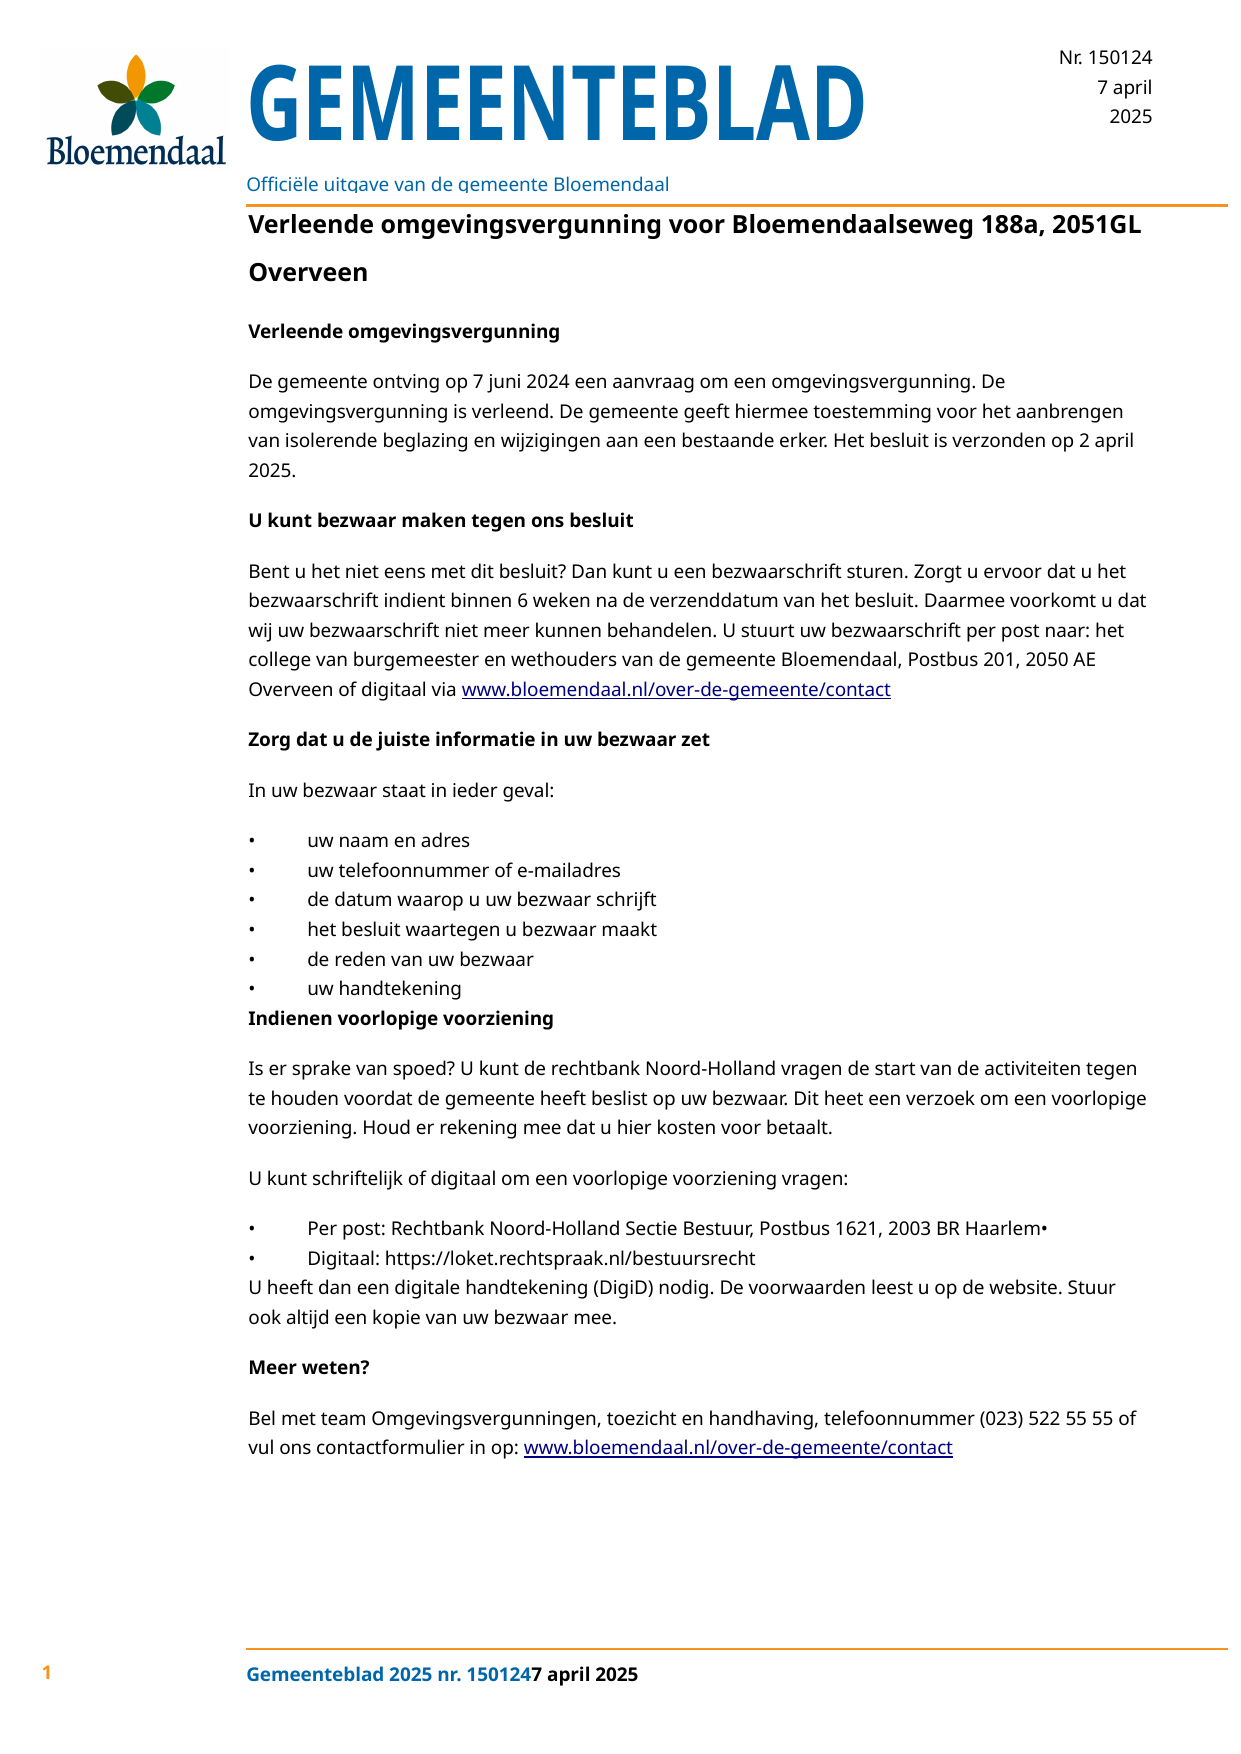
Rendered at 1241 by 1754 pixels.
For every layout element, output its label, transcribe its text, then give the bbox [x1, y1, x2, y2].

list Per post: Rechtbank Noord-Holland Sectie Bestuur, Postbus 1621, 2003 BR Haarlem• [248, 1215, 1152, 1241]
text Bent u het niet eens met dit besluit? Dan kunt u een bezwaarschrift sturen. Zorgt u ervoor dat u het bezwaarschrift indient binnen 6 weken na de verzenddatum van het besluit. Daarmee voorkomt u dat wij uw bezwaarschrift niet meer kunnen behandelen. U stuurt uw bezwaarschrift per post naar: het college van burgemeester en wethouders van de gemeente Bloemendaal, Postbus 201, 2050 AE Overveen of digitaal via www.bloemendaal.nl/over-de-gemeente/contact [248, 558, 1152, 702]
text Verleende omgevingsvergunning voor Bloemendaalseweg 188a, 2051GL Overveen [248, 207, 1152, 288]
text U heeft dan een digitale handtekening (DigiD) nodig. De voorwaarden leest u op de website. Stuur ook altijd een kopie van uw bezwaar mee. [248, 1274, 1152, 1330]
list uw telefoonnummer of e-mailadres [248, 857, 1152, 883]
text Verleende omgevingsvergunning [248, 318, 1152, 344]
list het besluit waartegen u bezwaar maakt [248, 916, 1152, 942]
text Bel met team Omgevingsvergunningen, toezicht en handhaving, telefoonnummer (023) 522 55 55 of vul ons contactformulier in op: www.bloemendaal.nl/over-de-gemeente/contact [248, 1405, 1152, 1460]
text Meer weten? [248, 1354, 1152, 1380]
text De gemeente ontving op 7 juni 2024 een aanvraag om een omgevingsvergunning. De omgevingsvergunning is verleend. De gemeente geeft hiermee toestemming voor het aanbrengen van isolerende beglazing en wijzigingen aan een bestaande erker. Het besluit is verzonden op 2 april 2025. [248, 368, 1152, 483]
list uw naam en adres [248, 827, 1152, 853]
text U kunt bezwaar maken tegen ons besluit [248, 507, 1152, 533]
text Zorg dat u de juiste informatie in uw bezwaar zet [248, 727, 1152, 752]
list uw handtekening [248, 975, 1152, 1001]
text In uw bezwaar staat in ieder geval: [248, 777, 1152, 803]
list de datum waarop u uw bezwaar schrijft [248, 887, 1152, 912]
text Indienen voorlopige voorziening [248, 1005, 1152, 1031]
picture [41, 47, 231, 172]
list Digitaal: https://loket.rechtspraak.nl/bestuursrecht [248, 1245, 1152, 1271]
text Is er sprake van spoed? U kunt de rechtbank Noord-Holland vragen de start van de activiteiten tegen te houden voordat de gemeente heeft beslist op uw bezwaar. Dit heet een verzoek om een voorlopige voorziening. Houd er rekening mee dat u hier kosten voor betaalt. [248, 1055, 1152, 1140]
text U kunt schriftelijk of digitaal om een voorlopige voorziening vragen: [248, 1165, 1152, 1191]
list de reden van uw bezwaar [248, 946, 1152, 972]
